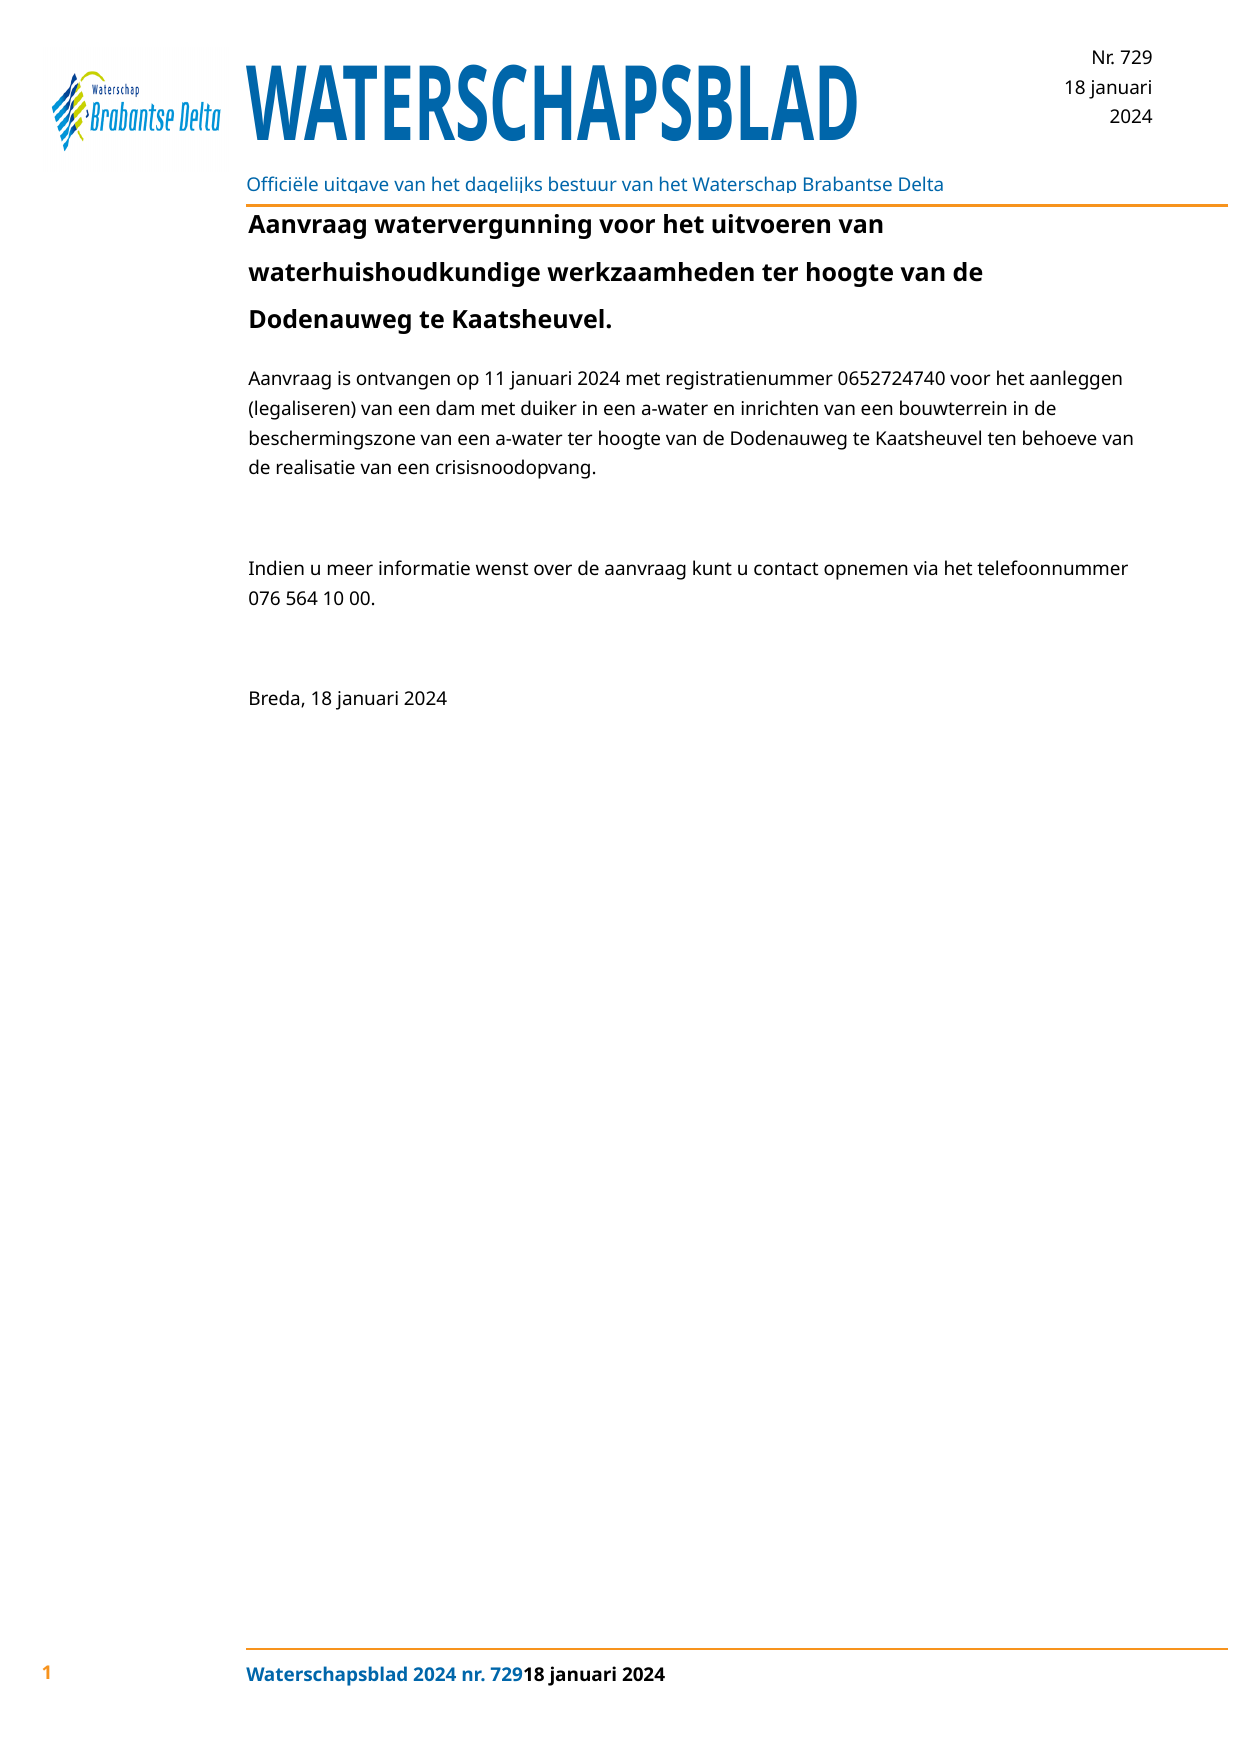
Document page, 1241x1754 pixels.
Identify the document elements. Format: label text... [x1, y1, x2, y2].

picture [41, 47, 231, 172]
text Breda, 18 januari 2024 [248, 686, 1152, 711]
text Indien u meer informatie wenst over de aanvraag kunt u contact opnemen via het telefoonnummer 076 564 10 00. [248, 555, 1152, 610]
text Aanvraag watervergunning voor het uitvoeren van waterhuishoudkundige werkzaamheden ter hoogte van de Dodenauweg te Kaatsheuvel. [248, 207, 1152, 336]
text Aanvraag is ontvangen op 11 januari 2024 met registratienummer 0652724740 voor het aanleggen (legaliseren) van een dam met duiker in een a-water en inrichten van een bouwterrein in de beschermingszone van een a-water ter hoogte van de Dodenauweg te Kaatsheuvel ten behoeve van de realisatie van een crisisnoodopvang. [248, 366, 1152, 480]
